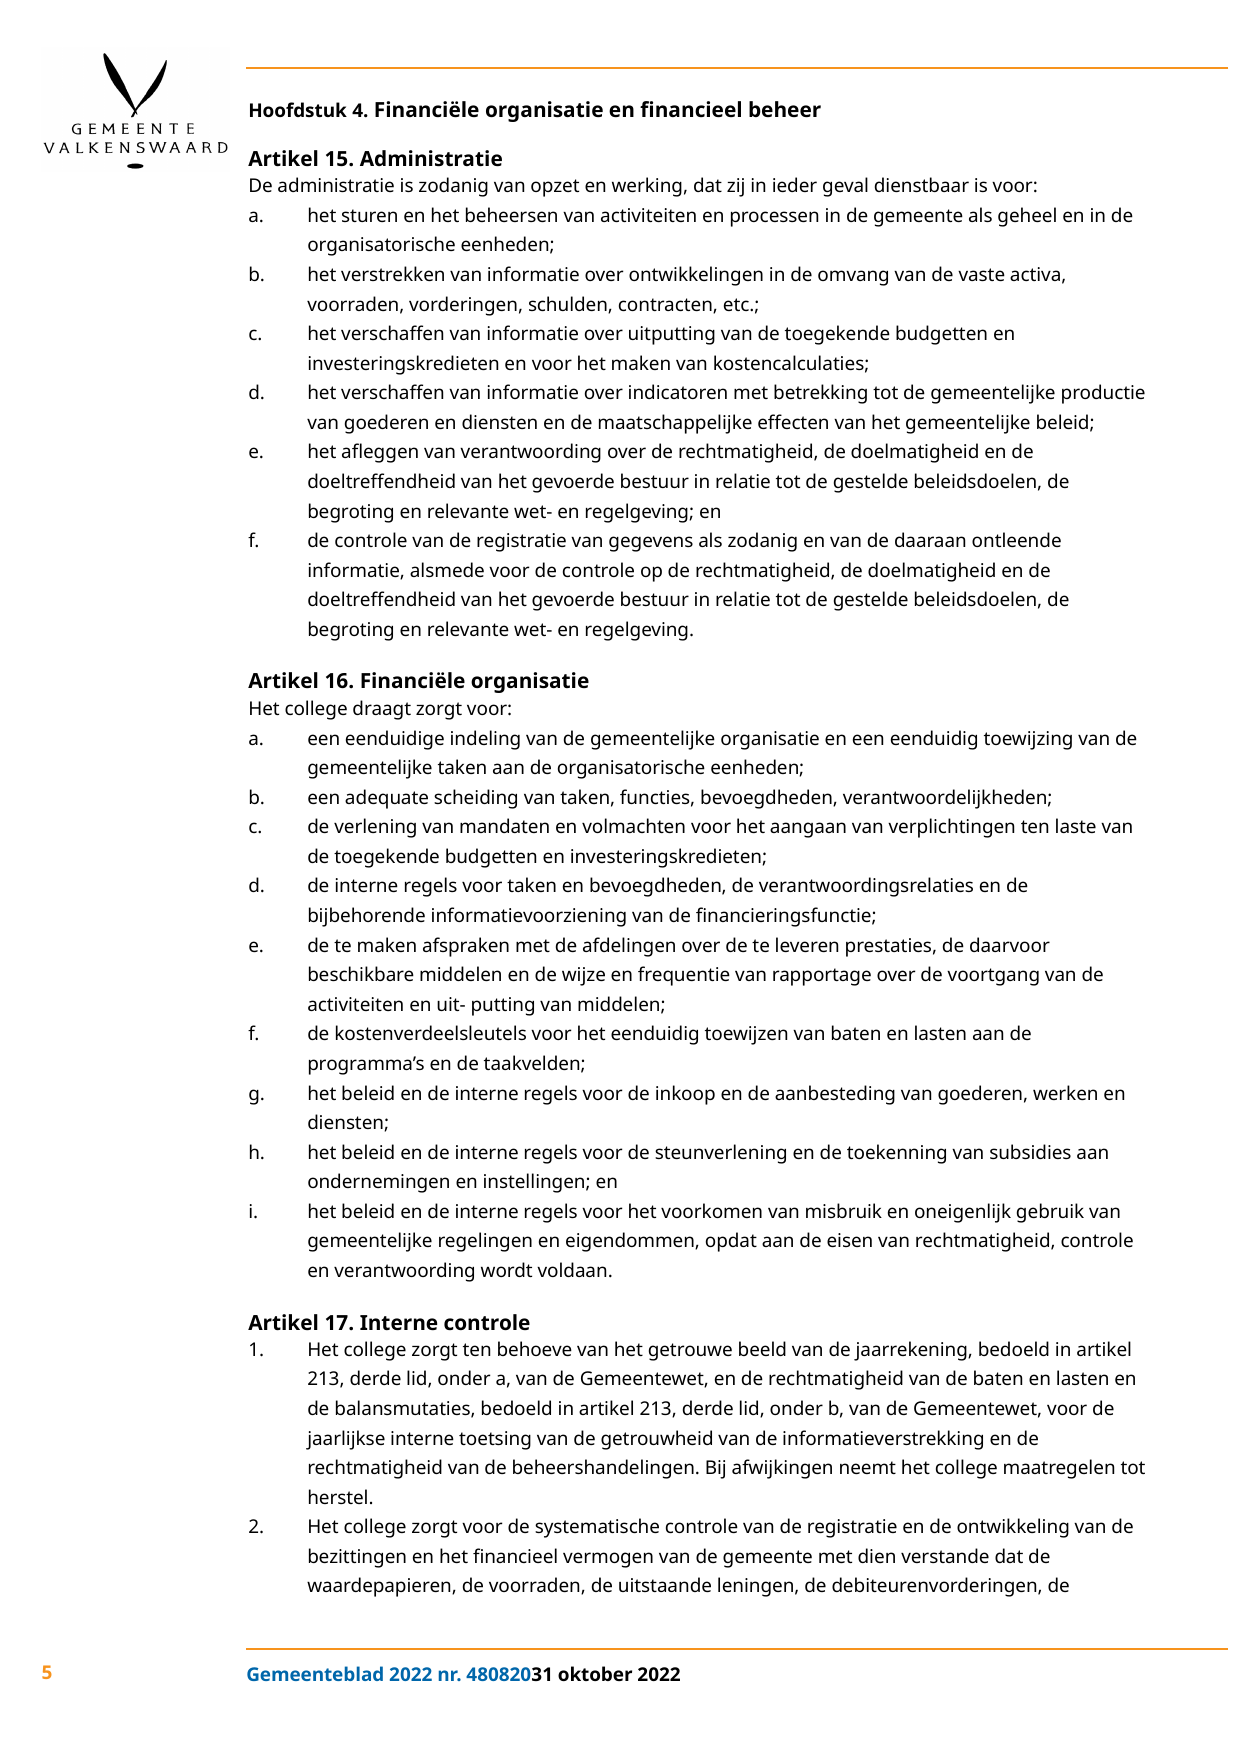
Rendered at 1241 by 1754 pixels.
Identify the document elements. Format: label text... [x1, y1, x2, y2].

text De administratie is zodanig van opzet en werking, dat zij in ieder geval dienstbaar is voor: [248, 172, 1152, 198]
list Het college zorgt ten behoeve van het getrouwe beeld van de jaarrekening, bedoeld in artikel 213, derde lid, onder a, van de Gemeentewet, en de rechtmatigheid van de baten en lasten en de balansmutaties, bedoeld in artikel 213, derde lid, onder b, van de Gemeentewet, voor de jaarlijkse interne toetsing van de getrouwheid van de informatieverstrekking en de rechtmatigheid van de beheershandelingen. Bij afwijkingen neemt het college maatregelen tot herstel. [248, 1336, 1152, 1510]
list het beleid en de interne regels voor de steunverlening en de toekenning van subsidies aan ondernemingen en instellingen; en [248, 1139, 1152, 1194]
list het verschaffen van informatie over indicatoren met betrekking tot de gemeentelijke productie van goederen en diensten en de maatschappelijke effecten van het gemeentelijke beleid; [248, 379, 1152, 435]
list de kostenverdeelsleutels voor het eenduidig toewijzen van baten en lasten aan de programma’s en de taakvelden; [248, 1021, 1152, 1076]
picture [41, 47, 231, 172]
list de verlening van mandaten en volmachten voor het aangaan van verplichtingen ten laste van de toegekende budgetten en investeringskredieten; [248, 813, 1152, 869]
list een eenduidige indeling van de gemeentelijke organisatie en een eenduidig toewijzing van de gemeentelijke taken aan de organisatorische eenheden; [248, 725, 1152, 780]
list een adequate scheiding van taken, functies, bevoegdheden, verantwoordelijkheden; [248, 784, 1152, 809]
text Artikel 17. Interne controle [248, 1308, 1152, 1336]
text Artikel 16. Financiële organisatie [248, 667, 1152, 695]
list het beleid en de interne regels voor het voorkomen van misbruik en oneigenlijk gebruik van gemeentelijke regelingen en eigendommen, opdat aan de eisen van rechtmatigheid, controle en verantwoording wordt voldaan. [248, 1198, 1152, 1283]
list het beleid en de interne regels voor de inkoop en de aanbesteding van goederen, werken en diensten; [248, 1080, 1152, 1135]
list het verstrekken van informatie over ontwikkelingen in de omvang van de vaste activa, voorraden, vorderingen, schulden, contracten, etc.; [248, 261, 1152, 317]
list het afleggen van verantwoording over de rechtmatigheid, de doelmatigheid en de doeltreffendheid van het gevoerde bestuur in relatie tot de gestelde beleidsdoelen, de begroting en relevante wet- en regelgeving; en [248, 439, 1152, 524]
list de te maken afspraken met de afdelingen over de te leveren prestaties, de daarvoor beschikbare middelen en de wijze en frequentie van rapportage over de voortgang van de activiteiten en uit- putting van middelen; [248, 932, 1152, 1017]
list het verschaffen van informatie over uitputting van de toegekende budgetten en investeringskredieten en voor het maken van kostencalculaties; [248, 320, 1152, 376]
list het sturen en het beheersen van activiteiten en processen in de gemeente als geheel en in de organisatorische eenheden; [248, 202, 1152, 257]
text Artikel 15. Administratie [248, 144, 1152, 172]
list de interne regels voor taken en bevoegdheden, de verantwoordingsrelaties en de bijbehorende informatievoorziening van de financieringsfunctie; [248, 873, 1152, 928]
list Het college zorgt voor de systematische controle van de registratie en de ontwikkeling van de bezittingen en het financieel vermogen van de gemeente met dien verstande dat de waardepapieren, de voorraden, de uitstaande leningen, de debiteurenvorderingen, de [248, 1513, 1152, 1598]
text Hoofdstuk 4. Financiële organisatie en financieel beheer [248, 95, 1152, 123]
list de controle van de registratie van gegevens als zodanig en van de daaraan ontleende informatie, alsmede voor de controle op de rechtmatigheid, de doelmatigheid en de doeltreffendheid van het gevoerde bestuur in relatie tot de gestelde beleidsdoelen, de begroting en relevante wet- en regelgeving. [248, 527, 1152, 642]
text Het college draagt zorgt voor: [248, 695, 1152, 721]
